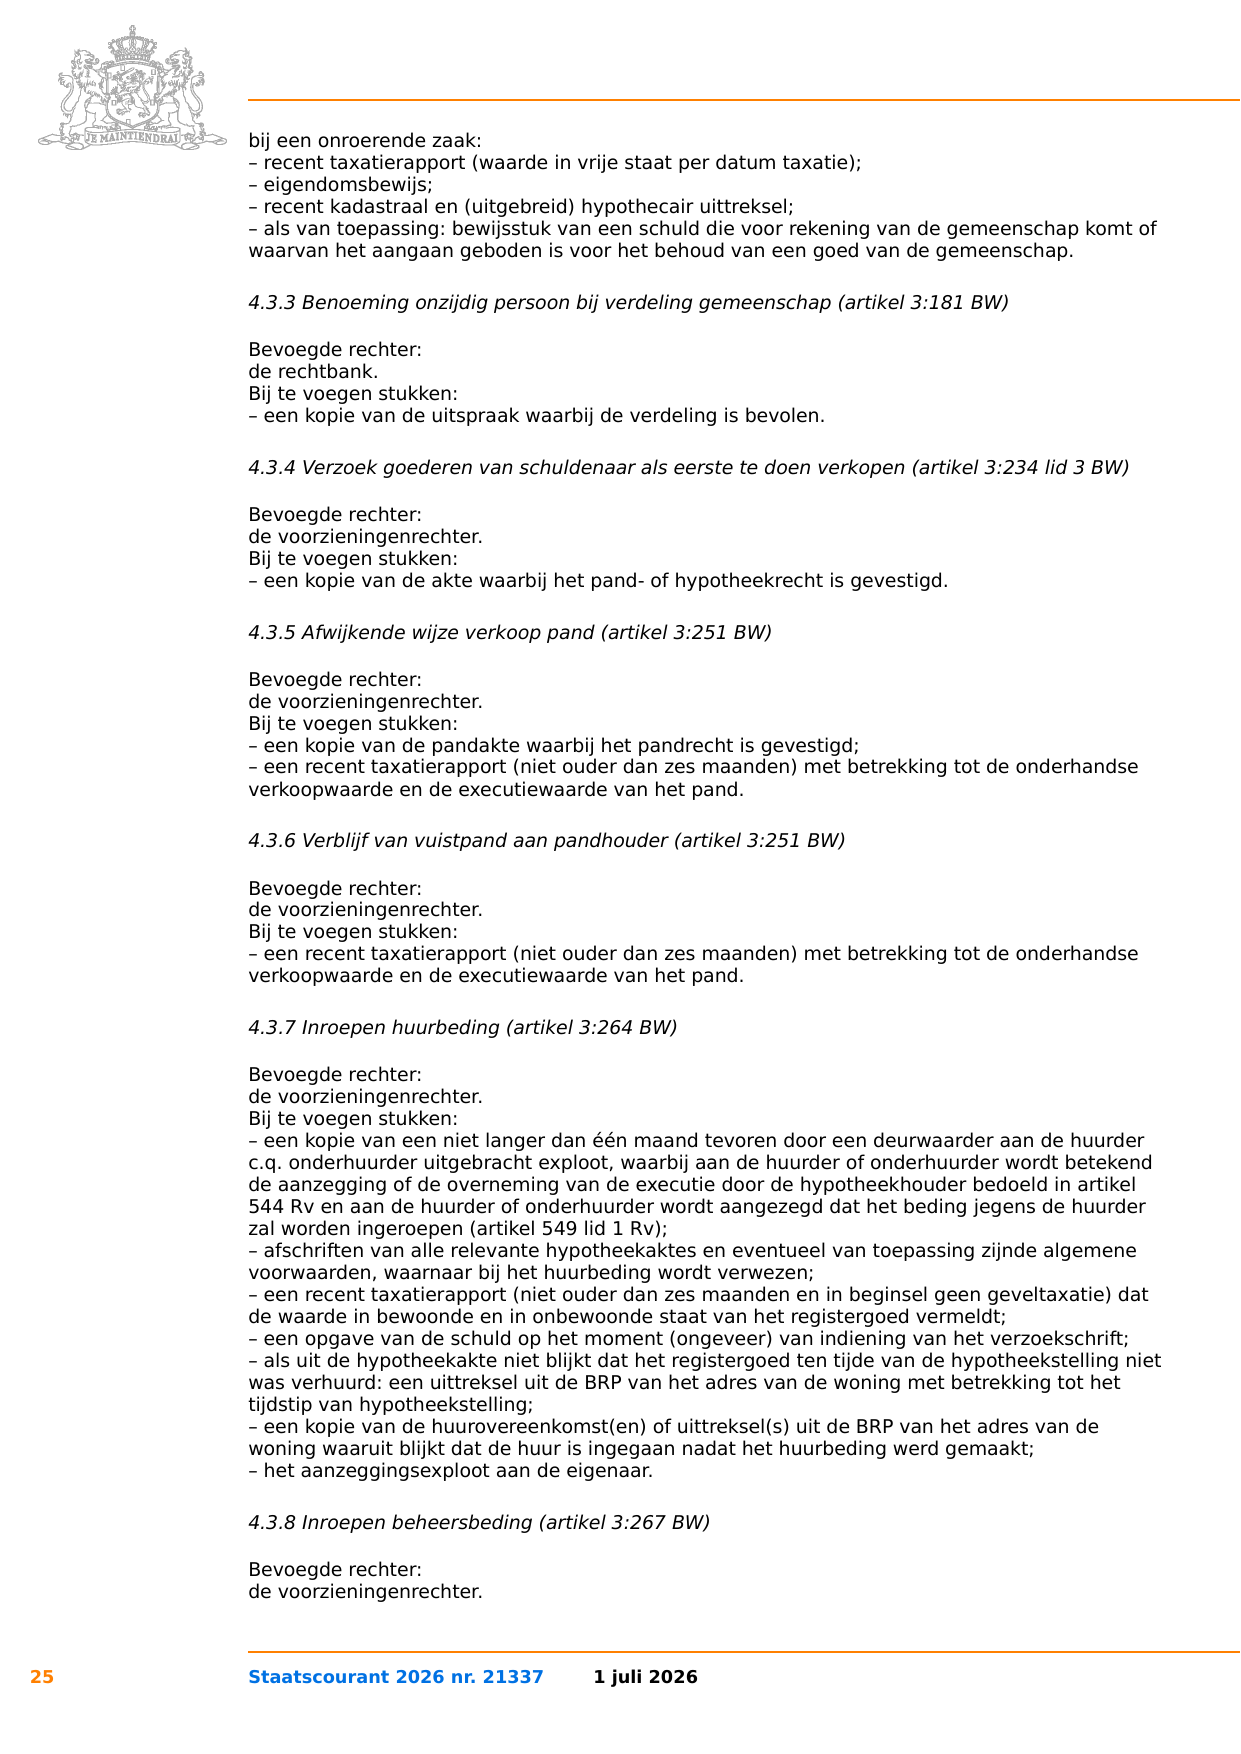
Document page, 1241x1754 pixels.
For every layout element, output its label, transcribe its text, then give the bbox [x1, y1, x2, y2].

text Bevoegde rechter: [248, 504, 1163, 526]
picture [38, 25, 227, 150]
text – een kopie van de huurovereenkomst(en) of uittreksel(s) uit de BRP van het adres van de woning waaruit blijkt dat de huur is ingegaan nadat het huurbeding werd gemaakt; [248, 1416, 1163, 1460]
subtitle 4.3.6 Verblijf van vuistpand aan pandhouder (artikel 3:251 BW) [248, 830, 1163, 852]
text – eigendomsbewijs; [248, 174, 1163, 196]
text Bevoegde rechter: [248, 339, 1163, 361]
text de voorzieningenrechter. [248, 899, 1163, 921]
text – als uit de hypotheekakte niet blijkt dat het registergoed ten tijde van de hypotheekstelling niet was verhuurd: een uittreksel uit de BRP van het adres van de woning met betrekking tot het tijdstip van hypotheekstelling; [248, 1350, 1163, 1416]
text Bevoegde rechter: [248, 1064, 1163, 1086]
subtitle 4.3.5 Afwijkende wijze verkoop pand (artikel 3:251 BW) [248, 622, 1163, 643]
text Bij te voegen stukken: [248, 383, 1163, 405]
text bij een onroerende zaak: [248, 130, 1163, 152]
subtitle 4.3.8 Inroepen beheersbeding (artikel 3:267 BW) [248, 1512, 1163, 1534]
text – een kopie van de akte waarbij het pand- of hypotheekrecht is gevestigd. [248, 569, 1163, 592]
text de voorzieningenrechter. [248, 526, 1163, 548]
text Bij te voegen stukken: [248, 712, 1163, 734]
text de rechtbank. [248, 361, 1163, 383]
text de voorzieningenrechter. [248, 1086, 1163, 1108]
subtitle 4.3.7 Inroepen huurbeding (artikel 3:264 BW) [248, 1017, 1163, 1039]
text – afschriften van alle relevante hypotheekaktes en eventueel van toepassing zijnde algemene voorwaarden, waarnaar bij het huurbeding wordt verwezen; [248, 1240, 1163, 1284]
subtitle 4.3.3 Benoeming onzijdig persoon bij verdeling gemeenschap (artikel 3:181 BW) [248, 292, 1163, 314]
text – een recent taxatierapport (niet ouder dan zes maanden) met betrekking tot de onderhandse verkoopwaarde en de executiewaarde van het pand. [248, 943, 1163, 987]
text Bevoegde rechter: [248, 877, 1163, 899]
text Bij te voegen stukken: [248, 921, 1163, 943]
text – recent taxatierapport (waarde in vrije staat per datum taxatie); [248, 152, 1163, 174]
text – een recent taxatierapport (niet ouder dan zes maanden) met betrekking tot de onderhandse verkoopwaarde en de executiewaarde van het pand. [248, 756, 1163, 800]
subtitle 4.3.4 Verzoek goederen van schuldenaar als eerste te doen verkopen (artikel 3:234 lid 3 BW) [248, 457, 1163, 479]
text – het aanzeggingsexploot aan de eigenaar. [248, 1460, 1163, 1482]
text de voorzieningenrechter. [248, 691, 1163, 712]
text Bij te voegen stukken: [248, 1108, 1163, 1130]
text – als van toepassing: bewijsstuk van een schuld die voor rekening van de gemeenschap komt of waarvan het aangaan geboden is voor het behoud van een goed van de gemeenschap. [248, 218, 1163, 262]
text – een kopie van de uitspraak waarbij de verdeling is bevolen. [248, 405, 1163, 427]
text – een kopie van een niet langer dan één maand tevoren door een deurwaarder aan de huurder c.q. onderhuurder uitgebracht exploot, waarbij aan de huurder of onderhuurder wordt betekend de aanzegging of de overneming van de executie door de hypotheekhouder bedoeld in artikel 544 Rv en aan de huurder of onderhuurder wordt aangezegd dat het beding jegens de huurder zal worden ingeroepen (artikel 549 lid 1 Rv); [248, 1130, 1163, 1240]
text Bevoegde rechter: [248, 668, 1163, 691]
text – een recent taxatierapport (niet ouder dan zes maanden en in beginsel geen geveltaxatie) dat de waarde in bewoonde en in onbewoonde staat van het registergoed vermeldt; [248, 1284, 1163, 1328]
text – een kopie van de pandakte waarbij het pandrecht is gevestigd; [248, 734, 1163, 756]
text – recent kadastraal en (uitgebreid) hypothecair uittreksel; [248, 196, 1163, 218]
text – een opgave van de schuld op het moment (ongeveer) van indiening van het verzoekschrift; [248, 1328, 1163, 1350]
text de voorzieningenrechter. [248, 1581, 1163, 1603]
text Bevoegde rechter: [248, 1559, 1163, 1581]
text Bij te voegen stukken: [248, 548, 1163, 569]
